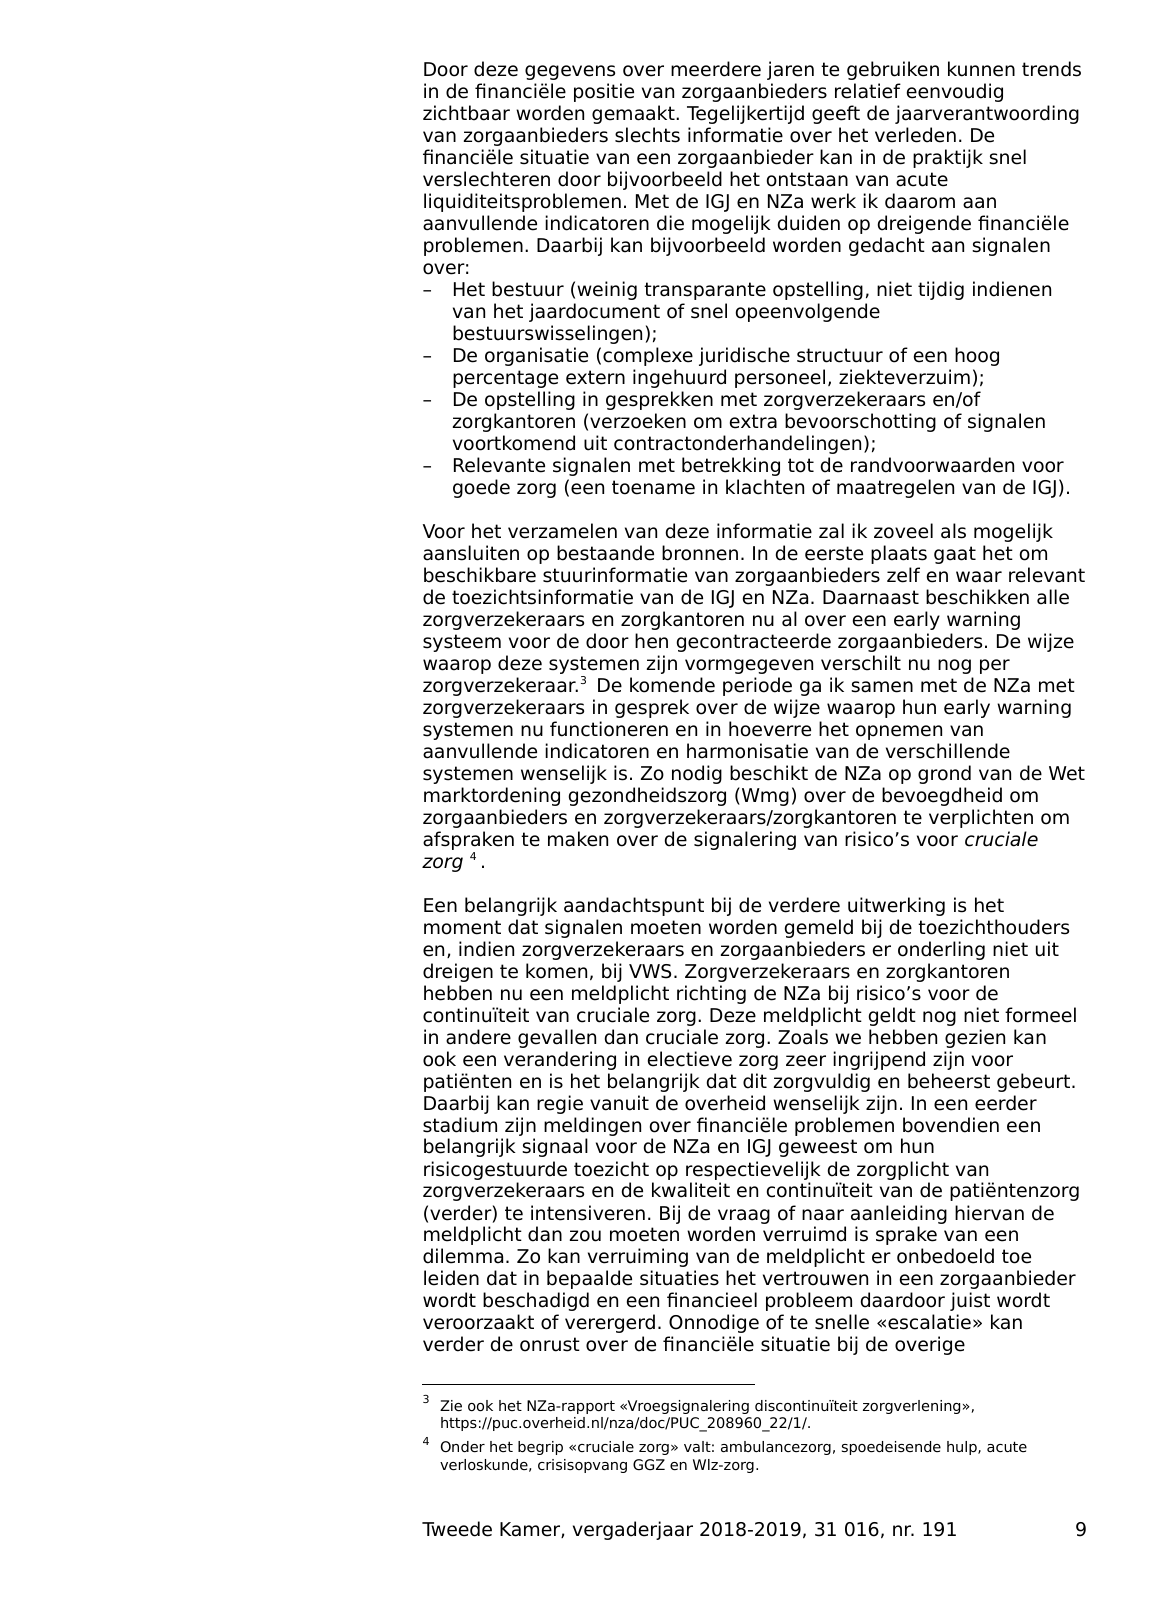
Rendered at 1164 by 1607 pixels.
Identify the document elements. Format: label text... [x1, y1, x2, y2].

text Onder het begrip «cruciale zorg» valt: ambulancezorg, spoedeisende hulp, acute verloskunde, crisisopvang GGZ en Wlz-zorg. [422, 1435, 1087, 1474]
text Zie ook het NZa-rapport «Vroegsignalering discontinuïteit zorgverlening», https://puc.overheid.nl/nza/doc/PUC_208960_22/1/. [422, 1393, 1087, 1432]
text – De organisatie (complexe juridische structuur of een hoog percentage extern ingehuurd personeel, ziekteverzuim); [422, 345, 1087, 389]
text – Relevante signalen met betrekking tot de randvoorwaarden voor goede zorg (een toename in klachten of maatregelen van de IGJ). [422, 455, 1087, 499]
text Voor het verzamelen van deze informatie zal ik zoveel als mogelijk aansluiten op bestaande bronnen. In de eerste plaats gaat het om beschikbare stuurinformatie van zorgaanbieders zelf en waar relevant de toezichtsinformatie van de IGJ en NZa. Daarnaast beschikken alle zorgverzekeraars en zorgkantoren nu al over een early warning systeem voor de door hen gecontracteerde zorgaanbieders. De wijze waarop deze systemen zijn vormgegeven verschilt nu nog per zorgverzekeraar. De komende periode ga ik samen met de NZa met zorgverzekeraars in gesprek over de wijze waarop hun early warning systemen nu functioneren en in hoeverre het opnemen van aanvullende indicatoren en harmonisatie van de verschillende systemen wenselijk is. Zo nodig beschikt de NZa op grond van de Wet marktordening gezondheidszorg (Wmg) over de bevoegdheid om zorgaanbieders en zorgverzekeraars/zorgkantoren te verplichten om afspraken te maken over de signalering van risico’s voor cruciale zorg . [422, 521, 1087, 872]
text – Het bestuur (weinig transparante opstelling, niet tijdig indienen van het jaardocument of snel opeenvolgende bestuurswisselingen); [422, 279, 1087, 345]
text Door deze gegevens over meerdere jaren te gebruiken kunnen trends in de financiële positie van zorgaanbieders relatief eenvoudig zichtbaar worden gemaakt. Tegelijkertijd geeft de jaarverantwoording van zorgaanbieders slechts informatie over het verleden. De financiële situatie van een zorgaanbieder kan in de praktijk snel verslechteren door bijvoorbeeld het ontstaan van acute liquiditeitsproblemen. Met de IGJ en NZa werk ik daarom aan aanvullende indicatoren die mogelijk duiden op dreigende financiële problemen. Daarbij kan bijvoorbeeld worden gedacht aan signalen over: [422, 59, 1087, 279]
text Een belangrijk aandachtspunt bij de verdere uitwerking is het moment dat signalen moeten worden gemeld bij de toezichthouders en, indien zorgverzekeraars en zorgaanbieders er onderling niet uit dreigen te komen, bij VWS. Zorgverzekeraars en zorgkantoren hebben nu een meldplicht richting de NZa bij risico’s voor de continuïteit van cruciale zorg. Deze meldplicht geldt nog niet formeel in andere gevallen dan cruciale zorg. Zoals we hebben gezien kan ook een verandering in electieve zorg zeer ingrijpend zijn voor patiënten en is het belangrijk dat dit zorgvuldig en beheerst gebeurt. Daarbij kan regie vanuit de overheid wenselijk zijn. In een eerder stadium zijn meldingen over financiële problemen bovendien een belangrijk signaal voor de NZa en IGJ geweest om hun risicogestuurde toezicht op respectievelijk de zorgplicht van zorgverzekeraars en de kwaliteit en continuïteit van de patiëntenzorg (verder) te intensiveren. Bij de vraag of naar aanleiding hiervan de meldplicht dan zou moeten worden verruimd is sprake van een dilemma. Zo kan verruiming van de meldplicht er onbedoeld toe leiden dat in bepaalde situaties het vertrouwen in een zorgaanbieder wordt beschadigd en een financieel probleem daardoor juist wordt veroorzaakt of verergerd. Onnodige of te snelle «escalatie» kan verder de onrust over de financiële situatie bij de overige [422, 895, 1087, 1356]
text – De opstelling in gesprekken met zorgverzekeraars en/of zorgkantoren (verzoeken om extra bevoorschotting of signalen voortkomend uit contractonderhandelingen); [422, 389, 1087, 455]
